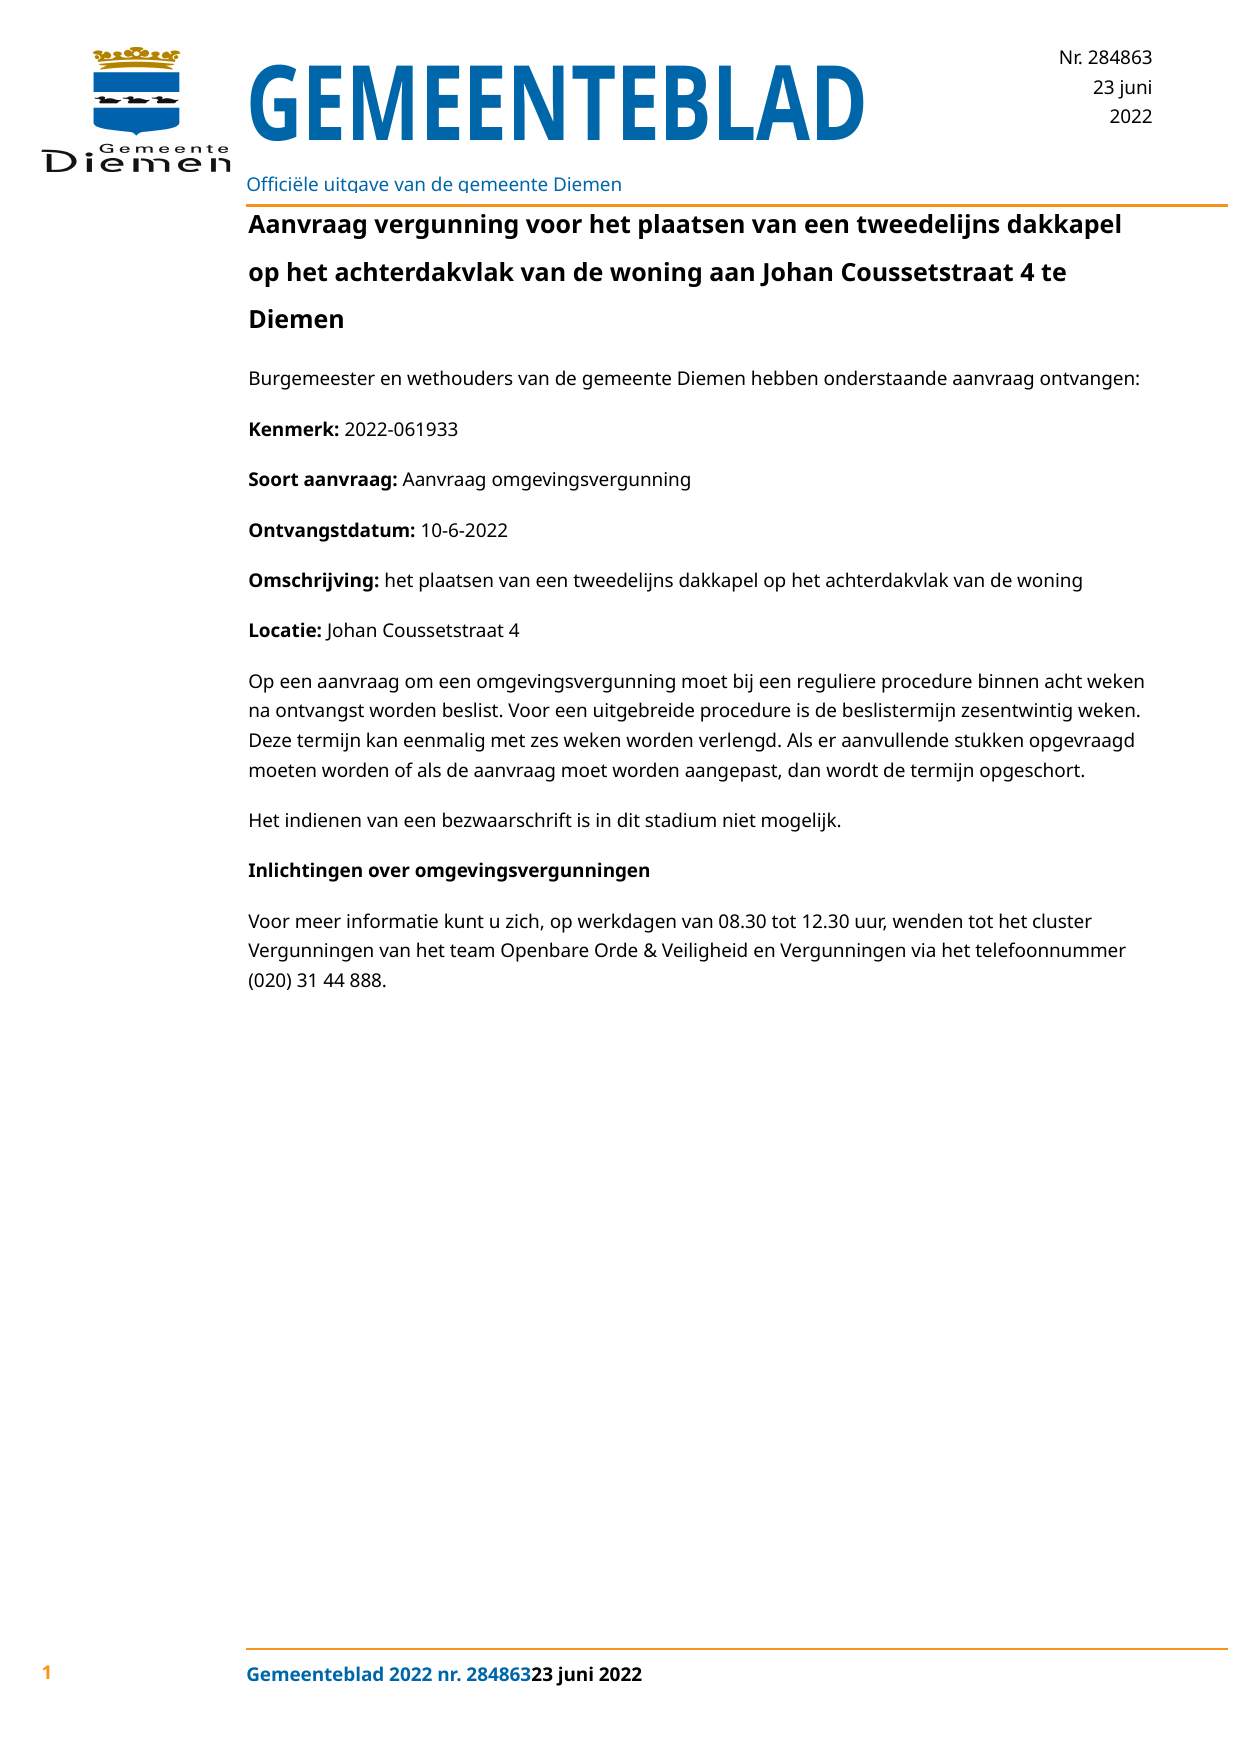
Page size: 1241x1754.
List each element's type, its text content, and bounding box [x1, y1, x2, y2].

text Op een aanvraag om een omgevingsvergunning moet bij een reguliere procedure binnen acht weken na ontvangst worden beslist. Voor een uitgebreide procedure is de beslistermijn zesentwintig weken. Deze termijn kan eenmalig met zes weken worden verlengd. Als er aanvullende stukken opgevraagd moeten worden of als de aanvraag moet worden aangepast, dan wordt de termijn opgeschort. [248, 668, 1152, 782]
text Het indienen van een bezwaarschrift is in dit stadium niet mogelijk. [248, 807, 1152, 833]
text Burgemeester en wethouders van de gemeente Diemen hebben onderstaande aanvraag ontvangen: [248, 366, 1152, 391]
text Inlichtingen over omgevingsvergunningen [248, 858, 1152, 883]
text Ontvangstdatum: 10-6-2022 [248, 517, 1152, 542]
text Locatie: Johan Coussetstraat 4 [248, 618, 1152, 643]
text Soort aanvraag: Aanvraag omgevingsvergunning [248, 466, 1152, 492]
text Kenmerk: 2022-061933 [248, 416, 1152, 442]
picture [41, 47, 231, 172]
text Omschrijving: het plaatsen van een tweedelijns dakkapel op het achterdakvlak van de woning [248, 567, 1152, 593]
text Voor meer informatie kunt u zich, op werkdagen van 08.30 tot 12.30 uur, wenden tot het cluster Vergunningen van het team Openbare Orde & Veiligheid en Vergunningen via het telefoonnummer (020) 31 44 888. [248, 908, 1152, 993]
text Aanvraag vergunning voor het plaatsen van een tweedelijns dakkapel op het achterdakvlak van de woning aan Johan Coussetstraat 4 te Diemen [248, 207, 1152, 336]
